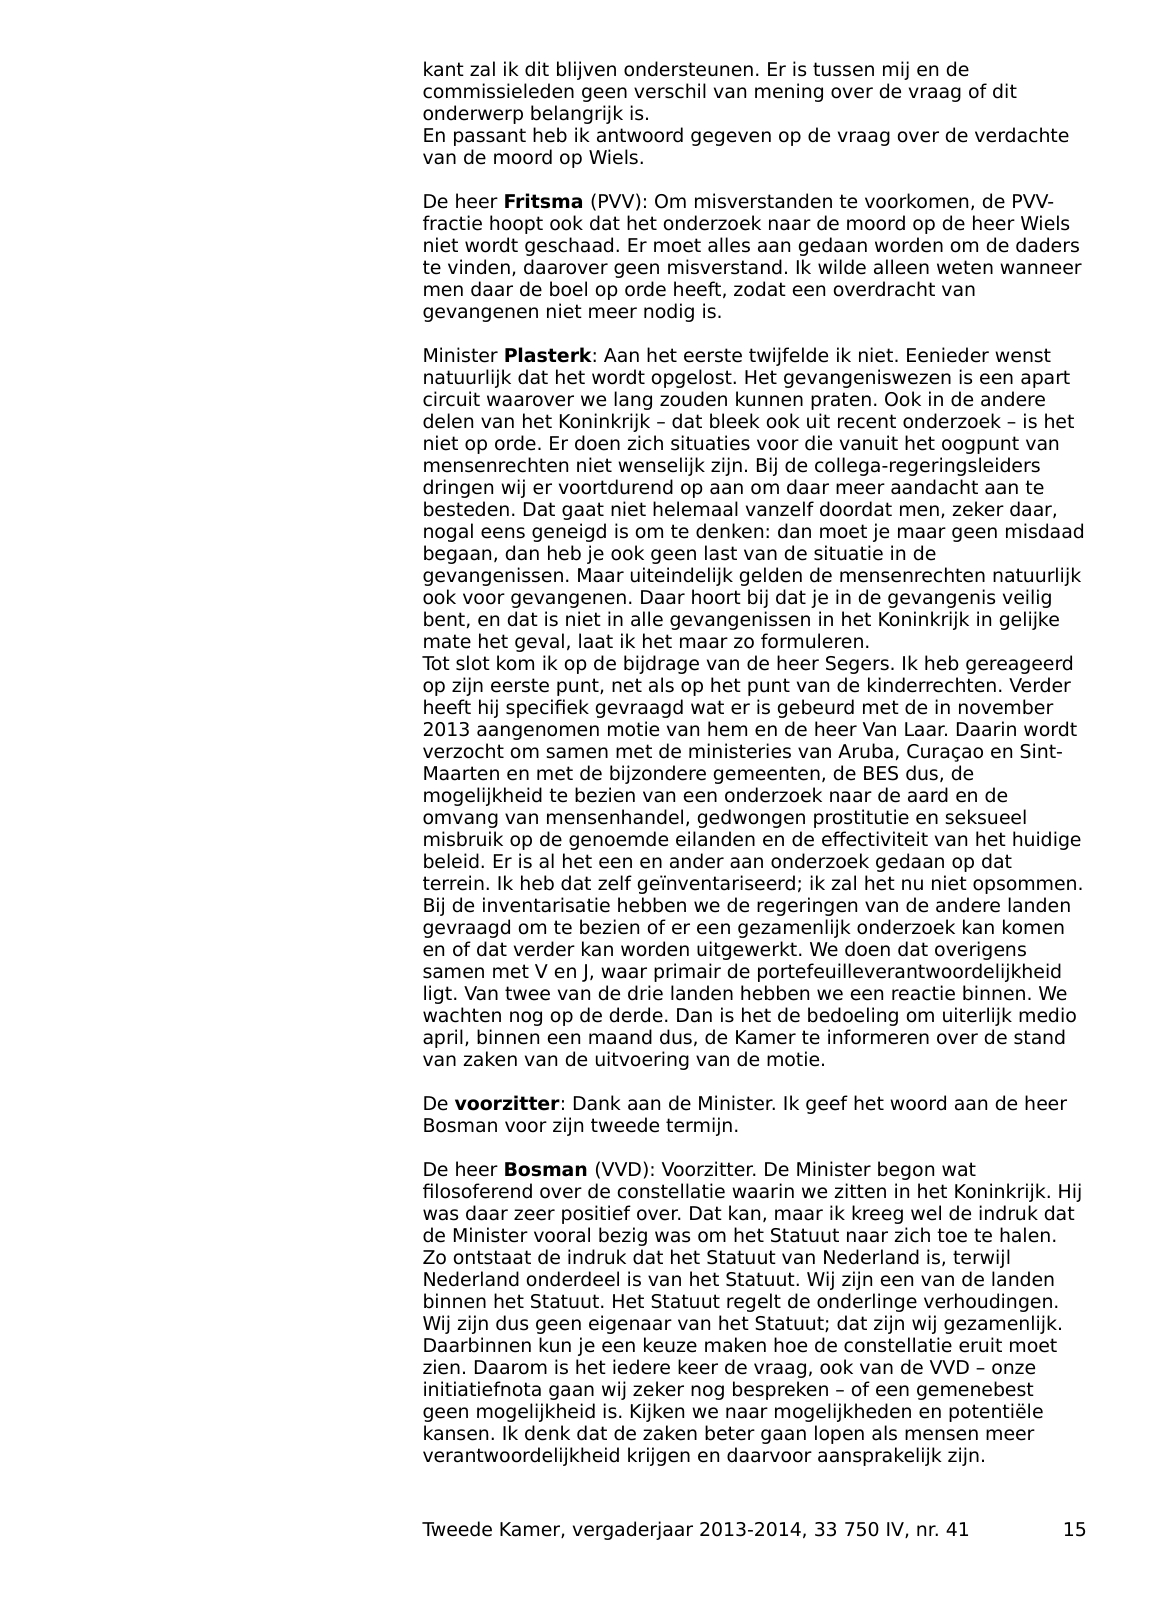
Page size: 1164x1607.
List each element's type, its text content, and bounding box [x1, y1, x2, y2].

text Minister Plasterk: Aan het eerste twijfelde ik niet. Eenieder wenst natuurlijk dat het wordt opgelost. Het gevangeniswezen is een apart circuit waarover we lang zouden kunnen praten. Ook in de andere delen van het Koninkrijk – dat bleek ook uit recent onderzoek – is het niet op orde. Er doen zich situaties voor die vanuit het oogpunt van mensenrechten niet wenselijk zijn. Bij de collega-regeringsleiders dringen wij er voortdurend op aan om daar meer aandacht aan te besteden. Dat gaat niet helemaal vanzelf doordat men, zeker daar, nogal eens geneigd is om te denken: dan moet je maar geen misdaad begaan, dan heb je ook geen last van de situatie in de gevangenissen. Maar uiteindelijk gelden de mensenrechten natuurlijk ook voor gevangenen. Daar hoort bij dat je in de gevangenis veilig bent, en dat is niet in alle gevangenissen in het Koninkrijk in gelijke mate het geval, laat ik het maar zo formuleren. [422, 345, 1087, 653]
text De heer Fritsma (PVV): Om misverstanden te voorkomen, de PVV-fractie hoopt ook dat het onderzoek naar de moord op de heer Wiels niet wordt geschaad. Er moet alles aan gedaan worden om de daders te vinden, daarover geen misverstand. Ik wilde alleen weten wanneer men daar de boel op orde heeft, zodat een overdracht van gevangenen niet meer nodig is. [422, 191, 1087, 323]
text De voorzitter: Dank aan de Minister. Ik geef het woord aan de heer Bosman voor zijn tweede termijn. [422, 1093, 1087, 1137]
text En passant heb ik antwoord gegeven op de vraag over de verdachte van de moord op Wiels. [422, 125, 1087, 169]
text kant zal ik dit blijven ondersteunen. Er is tussen mij en de commissieleden geen verschil van mening over de vraag of dit onderwerp belangrijk is. [422, 59, 1087, 125]
text De heer Bosman (VVD): Voorzitter. De Minister begon wat filosoferend over de constellatie waarin we zitten in het Koninkrijk. Hij was daar zeer positief over. Dat kan, maar ik kreeg wel de indruk dat de Minister vooral bezig was om het Statuut naar zich toe te halen. Zo ontstaat de indruk dat het Statuut van Nederland is, terwijl Nederland onderdeel is van het Statuut. Wij zijn een van de landen binnen het Statuut. Het Statuut regelt de onderlinge verhoudingen. Wij zijn dus geen eigenaar van het Statuut; dat zijn wij gezamenlijk. Daarbinnen kun je een keuze maken hoe de constellatie eruit moet zien. Daarom is het iedere keer de vraag, ook van de VVD – onze initiatiefnota gaan wij zeker nog bespreken – of een gemenebest geen mogelijkheid is. Kijken we naar mogelijkheden en potentiële kansen. Ik denk dat de zaken beter gaan lopen als mensen meer verantwoordelijkheid krijgen en daarvoor aansprakelijk zijn. [422, 1159, 1087, 1467]
text Tot slot kom ik op de bijdrage van de heer Segers. Ik heb gereageerd op zijn eerste punt, net als op het punt van de kinderrechten. Verder heeft hij specifiek gevraagd wat er is gebeurd met de in november 2013 aangenomen motie van hem en de heer Van Laar. Daarin wordt verzocht om samen met de ministeries van Aruba, Curaçao en Sint-Maarten en met de bijzondere gemeenten, de BES dus, de mogelijkheid te bezien van een onderzoek naar de aard en de omvang van mensenhandel, gedwongen prostitutie en seksueel misbruik op de genoemde eilanden en de effectiviteit van het huidige beleid. Er is al het een en ander aan onderzoek gedaan op dat terrein. Ik heb dat zelf geïnventariseerd; ik zal het nu niet opsommen. Bij de inventarisatie hebben we de regeringen van de andere landen gevraagd om te bezien of er een gezamenlijk onderzoek kan komen en of dat verder kan worden uitgewerkt. We doen dat overigens samen met V en J, waar primair de portefeuilleverantwoordelijkheid ligt. Van twee van de drie landen hebben we een reactie binnen. We wachten nog op de derde. Dan is het de bedoeling om uiterlijk medio april, binnen een maand dus, de Kamer te informeren over de stand van zaken van de uitvoering van de motie. [422, 653, 1087, 1071]
